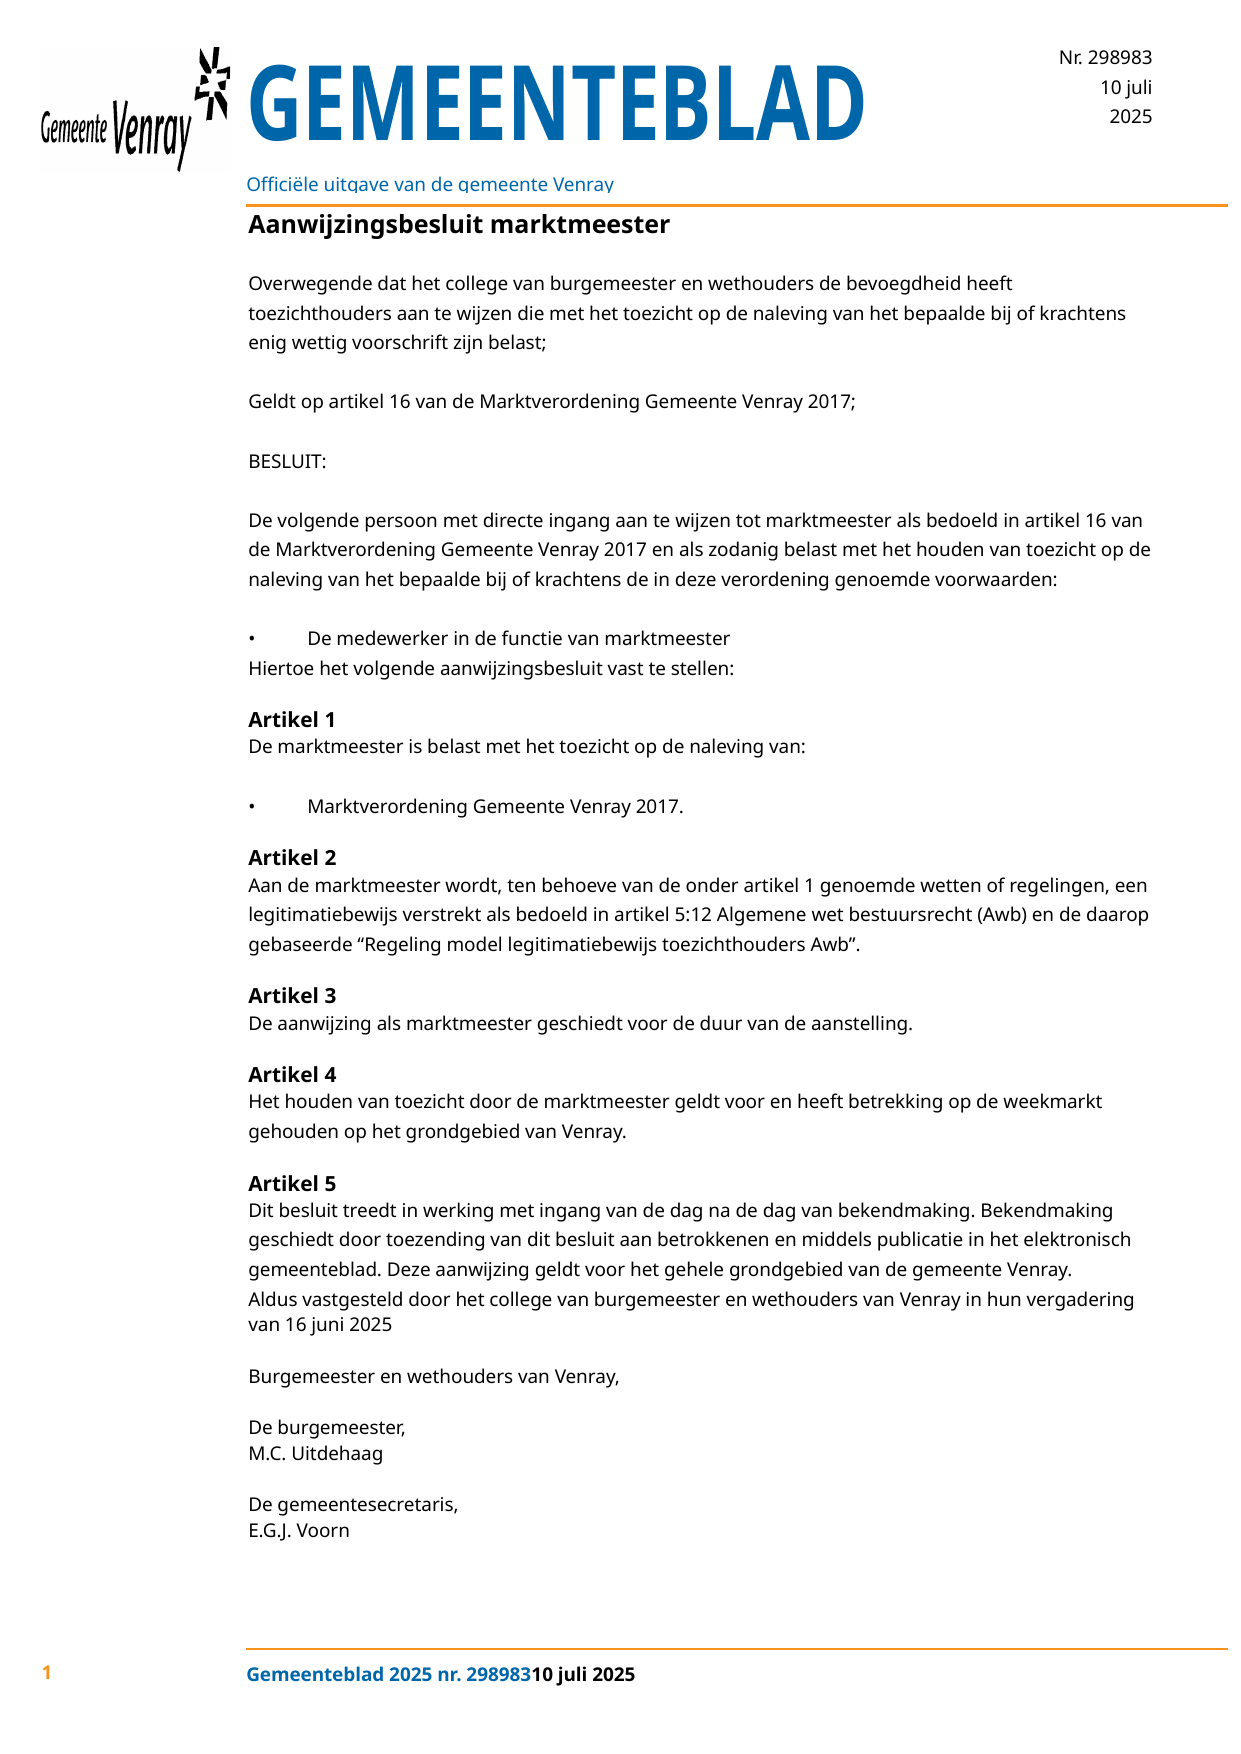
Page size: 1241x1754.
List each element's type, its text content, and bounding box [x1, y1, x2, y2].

text Het houden van toezicht door de marktmeester geldt voor en heeft betrekking op de weekmarkt gehouden op het grondgebied van Venray. [248, 1089, 1152, 1144]
text Burgemeester en wethouders van Venray, [248, 1363, 1152, 1389]
text De marktmeester is belast met het toezicht op de naleving van: [248, 734, 1152, 759]
text Geldt op artikel 16 van de Marktverordening Gemeente Venray 2017; [248, 389, 1152, 414]
list Marktverordening Gemeente Venray 2017. [248, 793, 1152, 819]
text De burgemeester, [248, 1414, 1152, 1440]
text M.C. Uitdehaag [248, 1440, 1152, 1466]
text E.G.J. Voorn [248, 1517, 1152, 1543]
text BESLUIT: [248, 448, 1152, 473]
text De volgende persoon met directe ingang aan te wijzen tot marktmeester als bedoeld in artikel 16 van de Marktverordening Gemeente Venray 2017 en als zodanig belast met het houden van toezicht op de naleving van het bepaalde bij of krachtens de in deze verordening genoemde voorwaarden: [248, 507, 1152, 592]
text Overwegende dat het college van burgemeester en wethouders de bevoegdheid heeft toezichthouders aan te wijzen die met het toezicht op de naleving van het bepaalde bij of krachtens enig wettig voorschrift zijn belast; [248, 270, 1152, 355]
text Hiertoe het volgende aanwijzingsbesluit vast te stellen: [248, 655, 1152, 681]
text Artikel 3 [248, 981, 1152, 1010]
list De medewerker in de functie van marktmeester [248, 625, 1152, 651]
text Aanwijzingsbesluit marktmeester [248, 207, 1152, 241]
text Artikel 4 [248, 1060, 1152, 1089]
text De aanwijzing als marktmeester geschiedt voor de duur van de aanstelling. [248, 1010, 1152, 1036]
text Dit besluit treedt in werking met ingang van de dag na de dag van bekendmaking. Bekendmaking geschiedt door toezending van dit besluit aan betrokkenen en middels publicatie in het elektronisch gemeenteblad. Deze aanwijzing geldt voor het gehele grondgebied van de gemeente Venray. [248, 1197, 1152, 1282]
text Artikel 1 [248, 705, 1152, 734]
text Artikel 5 [248, 1169, 1152, 1197]
text De gemeentesecretaris, [248, 1492, 1152, 1517]
text Artikel 2 [248, 843, 1152, 872]
picture [41, 47, 231, 172]
text Aan de marktmeester wordt, ten behoeve van de onder artikel 1 genoemde wetten of regelingen, een legitimatiebewijs verstrekt als bedoeld in artikel 5:12 Algemene wet bestuursrecht (Awb) en de daarop gebaseerde “Regeling model legitimatiebewijs toezichthouders Awb”. [248, 872, 1152, 957]
text Aldus vastgesteld door het college van burgemeester en wethouders van Venray in hun vergadering van 16 juni 2025 [248, 1286, 1152, 1337]
